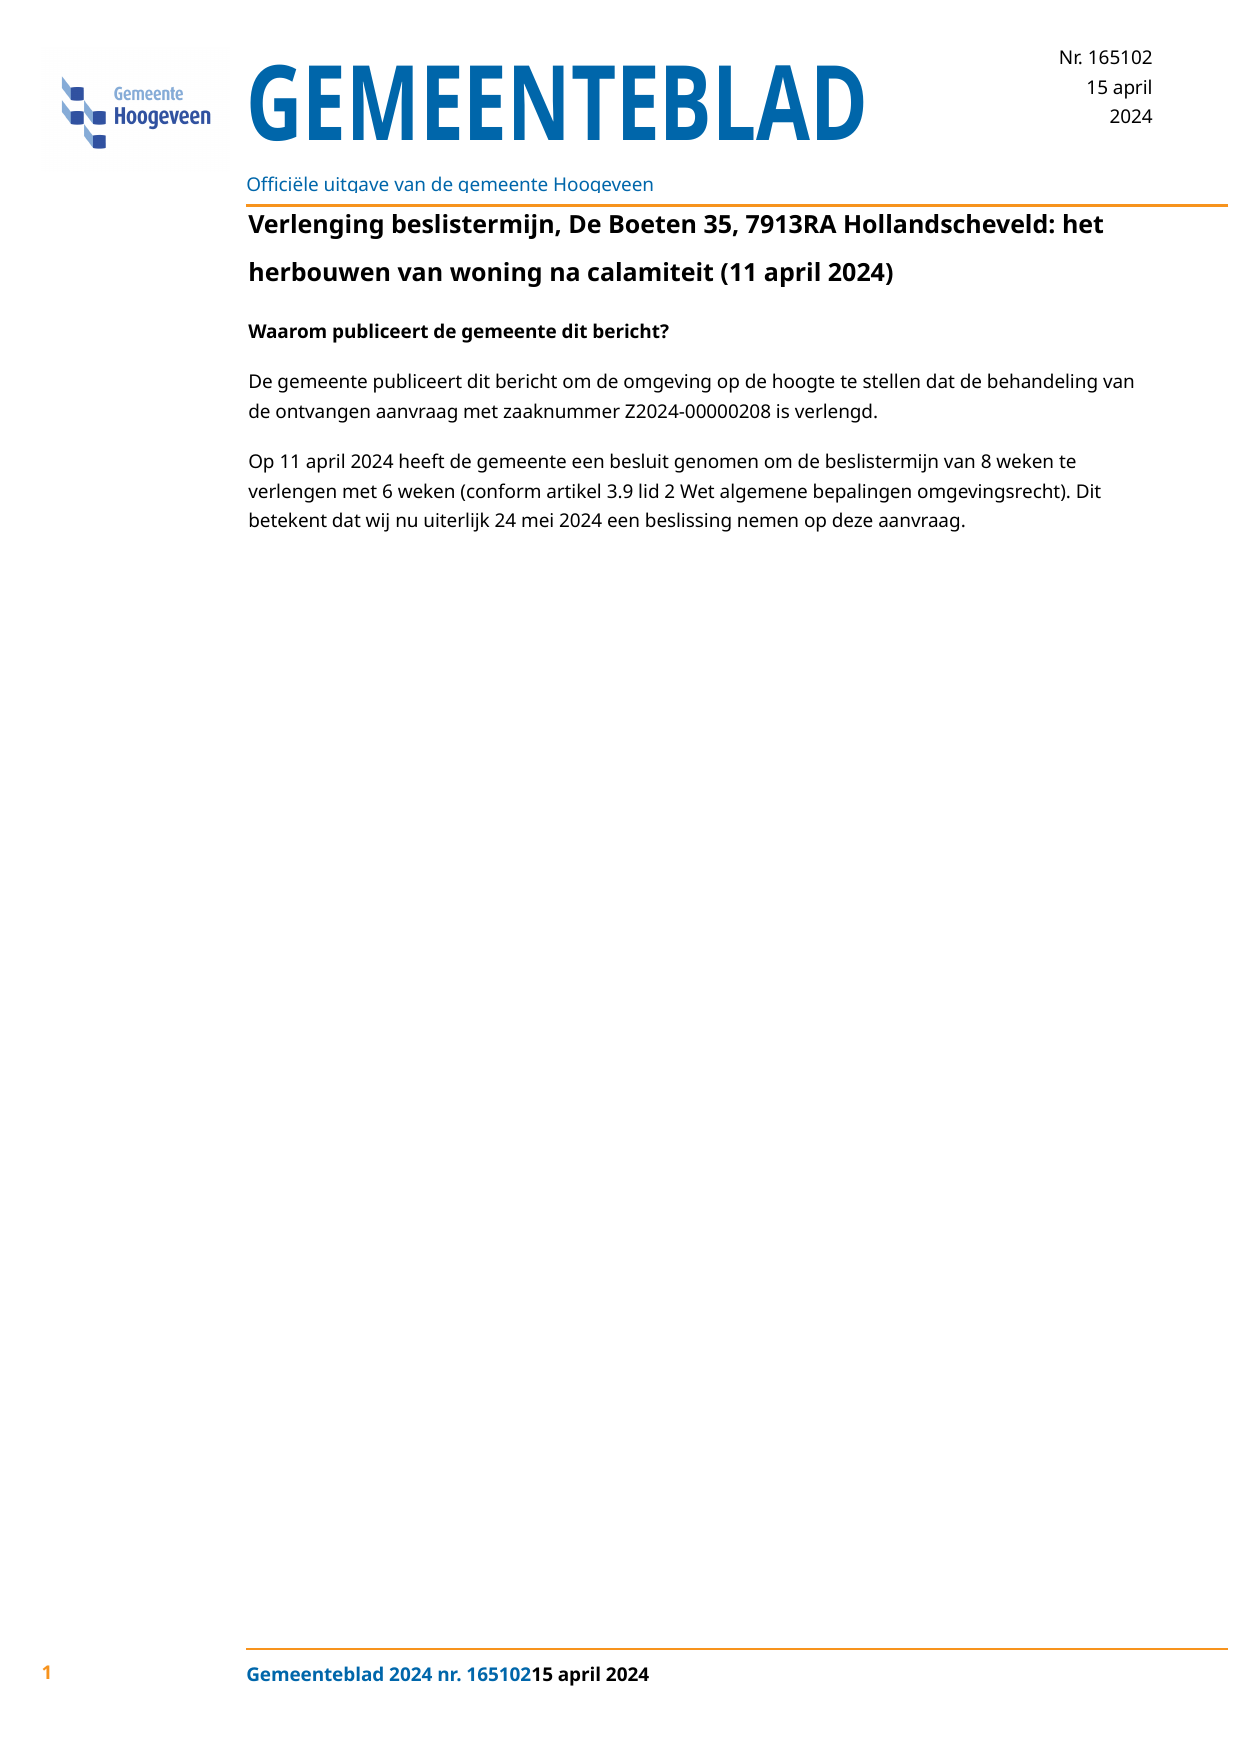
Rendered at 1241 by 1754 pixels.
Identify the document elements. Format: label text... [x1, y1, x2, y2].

text Op 11 april 2024 heeft de gemeente een besluit genomen om de beslistermijn van 8 weken te verlengen met 6 weken (conform artikel 3.9 lid 2 Wet algemene bepalingen omgevingsrecht). Dit betekent dat wij nu uiterlijk 24 mei 2024 een beslissing nemen op deze aanvraag. [248, 448, 1152, 533]
text Waarom publiceert de gemeente dit bericht? [248, 318, 1152, 344]
text Verlenging beslistermijn, De Boeten 35, 7913RA Hollandscheveld: het herbouwen van woning na calamiteit (11 april 2024) [248, 207, 1152, 288]
picture [41, 47, 231, 172]
text De gemeente publiceert dit bericht om de omgeving op de hoogte te stellen dat de behandeling van de ontvangen aanvraag met zaaknummer Z2024-00000208 is verlengd. [248, 368, 1152, 424]
